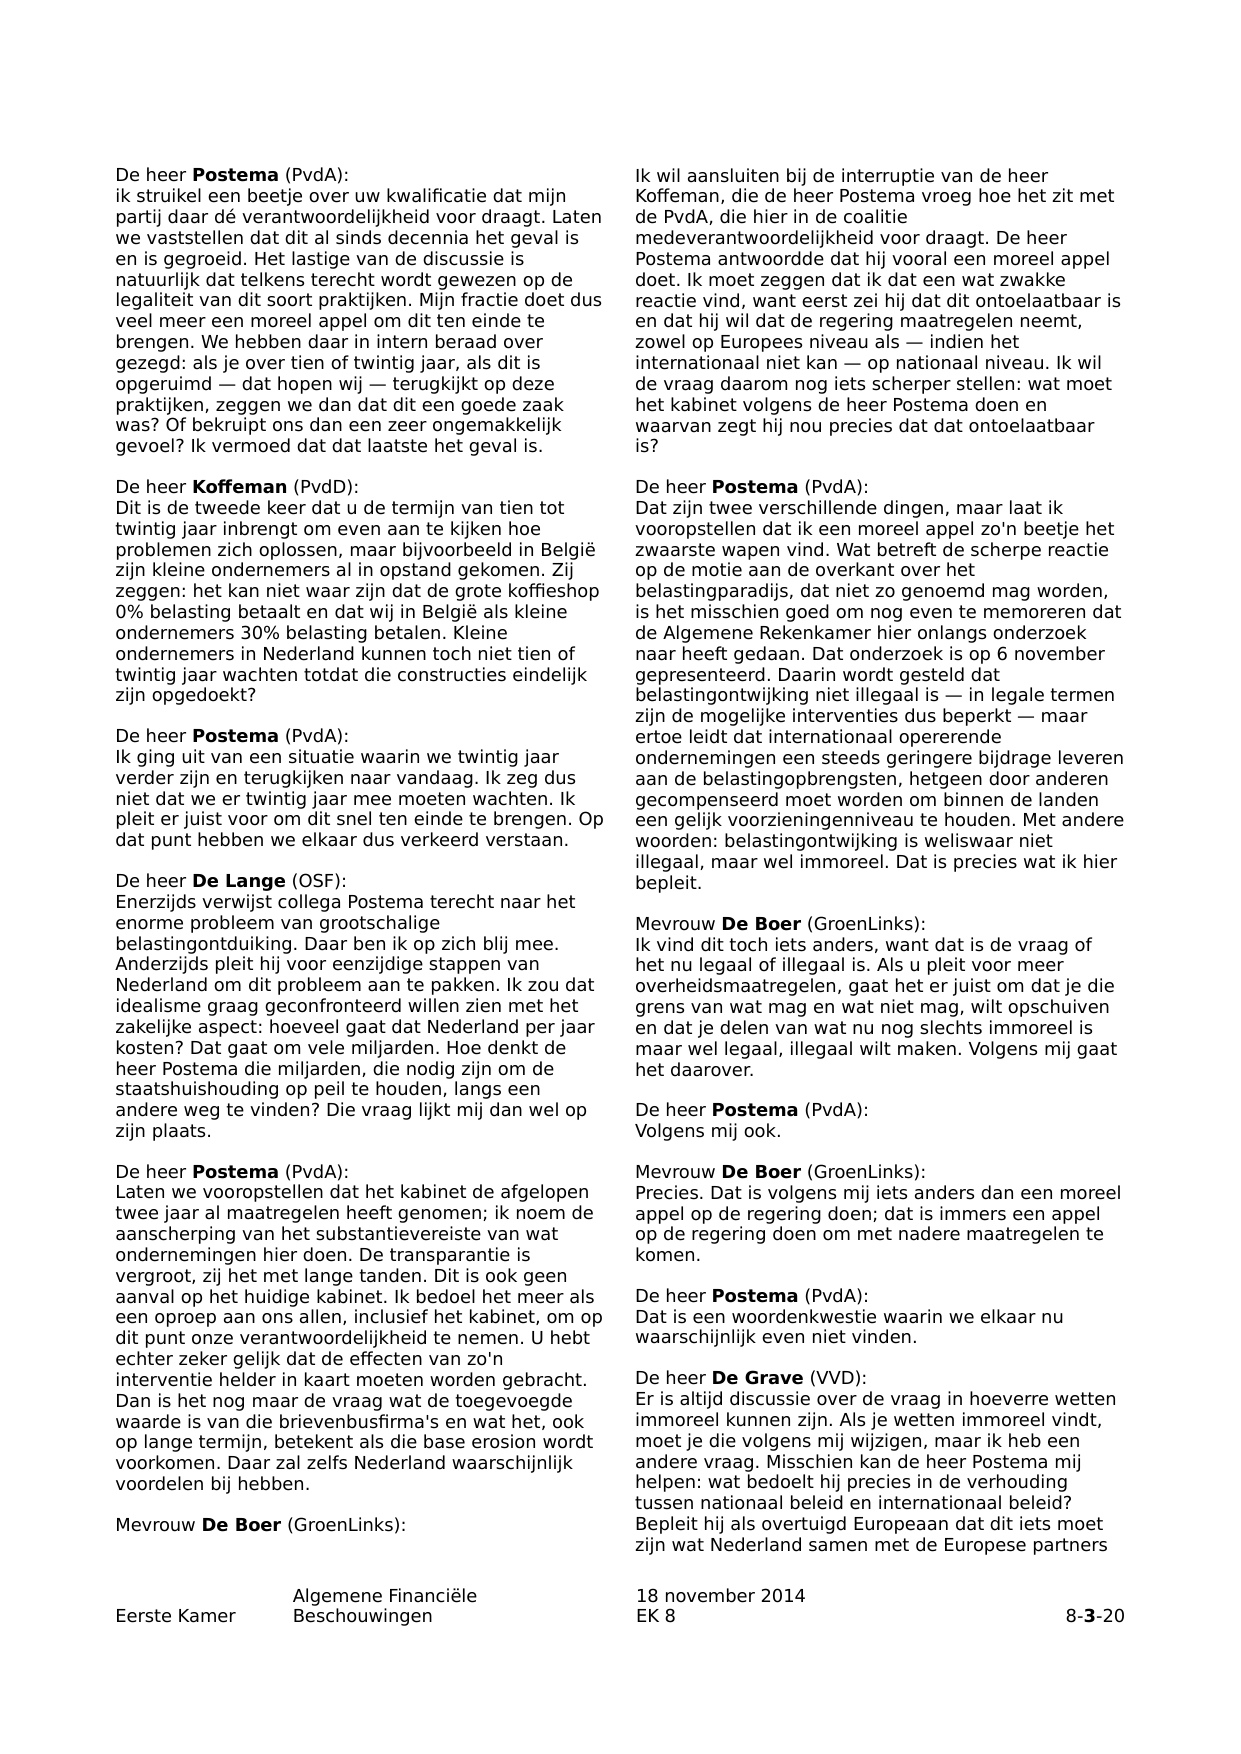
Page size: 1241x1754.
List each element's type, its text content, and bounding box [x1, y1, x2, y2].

text De heer Postema (PvdA): [115, 726, 605, 747]
text Precies. Dat is volgens mij iets anders dan een moreel appel op de regering doen; dat is immers een appel op de regering doen om met nadere maatregelen te komen. [635, 1182, 1125, 1266]
text De heer Postema (PvdA): [635, 1100, 1125, 1121]
text Volgens mij ook. [635, 1121, 1125, 1142]
text Ik ging uit van een situatie waarin we twintig jaar verder zijn en terugkijken naar vandaag. Ik zeg dus niet dat we er twintig jaar mee moeten wachten. Ik pleit er juist voor om dit snel ten einde te brengen. Op dat punt hebben we elkaar dus verkeerd verstaan. [115, 747, 605, 851]
text De heer De Lange (OSF): [115, 871, 605, 892]
text Mevrouw De Boer (GroenLinks): [635, 1162, 1125, 1182]
text Ik vind dit toch iets anders, want dat is de vraag of het nu legaal of illegaal is. Als u pleit voor meer overheidsmaatregelen, gaat het er juist om dat je die grens van wat mag en wat niet mag, wilt opschuiven en dat je delen van wat nu nog slechts immoreel is maar wel legaal, illegaal wilt maken. Volgens mij gaat het daarover. [635, 934, 1125, 1080]
text Dit is de tweede keer dat u de termijn van tien tot twintig jaar inbrengt om even aan te kijken hoe problemen zich oplossen, maar bijvoorbeeld in België zijn kleine ondernemers al in opstand gekomen. Zij zeggen: het kan niet waar zijn dat de grote koffieshop 0% belasting betaalt en dat wij in België als kleine ondernemers 30% belasting betalen. Kleine ondernemers in Nederland kunnen toch niet tien of twintig jaar wachten totdat die constructies eindelijk zijn opgedoekt? [115, 498, 605, 706]
text Mevrouw De Boer (GroenLinks): [115, 1515, 605, 1536]
text De heer Postema (PvdA): [635, 477, 1125, 498]
text Laten we vooropstellen dat het kabinet de afgelopen twee jaar al maatregelen heeft genomen; ik noem de aanscherping van het substantievereiste van wat ondernemingen hier doen. De transparantie is vergroot, zij het met lange tanden. Dit is ook geen aanval op het huidige kabinet. Ik bedoel het meer als een oproep aan ons allen, inclusief het kabinet, om op dit punt onze verantwoordelijkheid te nemen. U hebt echter zeker gelijk dat de effecten van zo'n interventie helder in kaart moeten worden gebracht. Dan is het nog maar de vraag wat de toegevoegde waarde is van die brievenbusfirma's en wat het, ook op lange termijn, betekent als die base erosion wordt voorkomen. Daar zal zelfs Nederland waarschijnlijk voordelen bij hebben. [115, 1182, 605, 1495]
text ik struikel een beetje over uw kwalificatie dat mijn partij daar dé verantwoordelijkheid voor draagt. Laten we vaststellen dat dit al sinds decennia het geval is en is gegroeid. Het lastige van de discussie is natuurlijk dat telkens terecht wordt gewezen op de legaliteit van dit soort praktijken. Mijn fractie doet dus veel meer een moreel appel om dit ten einde te brengen. We hebben daar in intern beraad over gezegd: als je over tien of twintig jaar, als dit is opgeruimd — dat hopen wij — terugkijkt op deze praktijken, zeggen we dan dat dit een goede zaak was? Of bekruipt ons dan een zeer ongemakkelijk gevoel? Ik vermoed dat dat laatste het geval is. [115, 186, 605, 457]
text De heer De Grave (VVD): [635, 1368, 1125, 1389]
text Mevrouw De Boer (GroenLinks): [635, 913, 1125, 934]
text De heer Postema (PvdA): [635, 1286, 1125, 1306]
text De heer Postema (PvdA): [115, 1162, 605, 1182]
text Ik wil aansluiten bij de interruptie van de heer Koffeman, die de heer Postema vroeg hoe het zit met de PvdA, die hier in de coalitie medeverantwoordelijkheid voor draagt. De heer Postema antwoordde dat hij vooral een moreel appel doet. Ik moet zeggen dat ik dat een wat zwakke reactie vind, want eerst zei hij dat dit ontoelaatbaar is en dat hij wil dat de regering maatregelen neemt, zowel op Europees niveau als — indien het internationaal niet kan — op nationaal niveau. Ik wil de vraag daarom nog iets scherper stellen: wat moet het kabinet volgens de heer Postema doen en waarvan zegt hij nou precies dat dat ontoelaatbaar is? [635, 165, 1125, 457]
text Dat zijn twee verschillende dingen, maar laat ik vooropstellen dat ik een moreel appel zo'n beetje het zwaarste wapen vind. Wat betreft de scherpe reactie op de motie aan de overkant over het belastingparadijs, dat niet zo genoemd mag worden, is het misschien goed om nog even te memoreren dat de Algemene Rekenkamer hier onlangs onderzoek naar heeft gedaan. Dat onderzoek is op 6 november gepresenteerd. Daarin wordt gesteld dat belastingontwijking niet illegaal is — in legale termen zijn de mogelijke interventies dus beperkt — maar ertoe leidt dat internationaal opererende ondernemingen een steeds geringere bijdrage leveren aan de belastingopbrengsten, hetgeen door anderen gecompenseerd moet worden om binnen de landen een gelijk voorzieningenniveau te houden. Met andere woorden: belastingontwijking is weliswaar niet illegaal, maar wel immoreel. Dat is precies wat ik hier bepleit. [635, 498, 1125, 893]
text Dat is een woordenkwestie waarin we elkaar nu waarschijnlijk even niet vinden. [635, 1306, 1125, 1348]
text Er is altijd discussie over de vraag in hoeverre wetten immoreel kunnen zijn. Als je wetten immoreel vindt, moet je die volgens mij wijzigen, maar ik heb een andere vraag. Misschien kan de heer Postema mij helpen: wat bedoelt hij precies in de verhouding tussen nationaal beleid en internationaal beleid? Bepleit hij als overtuigd Europeaan dat dit iets moet zijn wat Nederland samen met de Europese partners [635, 1389, 1125, 1556]
text De heer Postema (PvdA): [115, 165, 605, 186]
text De heer Koffeman (PvdD): [115, 477, 605, 498]
text Enerzijds verwijst collega Postema terecht naar het enorme probleem van grootschalige belastingontduiking. Daar ben ik op zich blij mee. Anderzijds pleit hij voor eenzijdige stappen van Nederland om dit probleem aan te pakken. Ik zou dat idealisme graag geconfronteerd willen zien met het zakelijke aspect: hoeveel gaat dat Nederland per jaar kosten? Dat gaat om vele miljarden. Hoe denkt de heer Postema die miljarden, die nodig zijn om de staatshuishouding op peil te houden, langs een andere weg te vinden? Die vraag lijkt mij dan wel op zijn plaats. [115, 892, 605, 1142]
